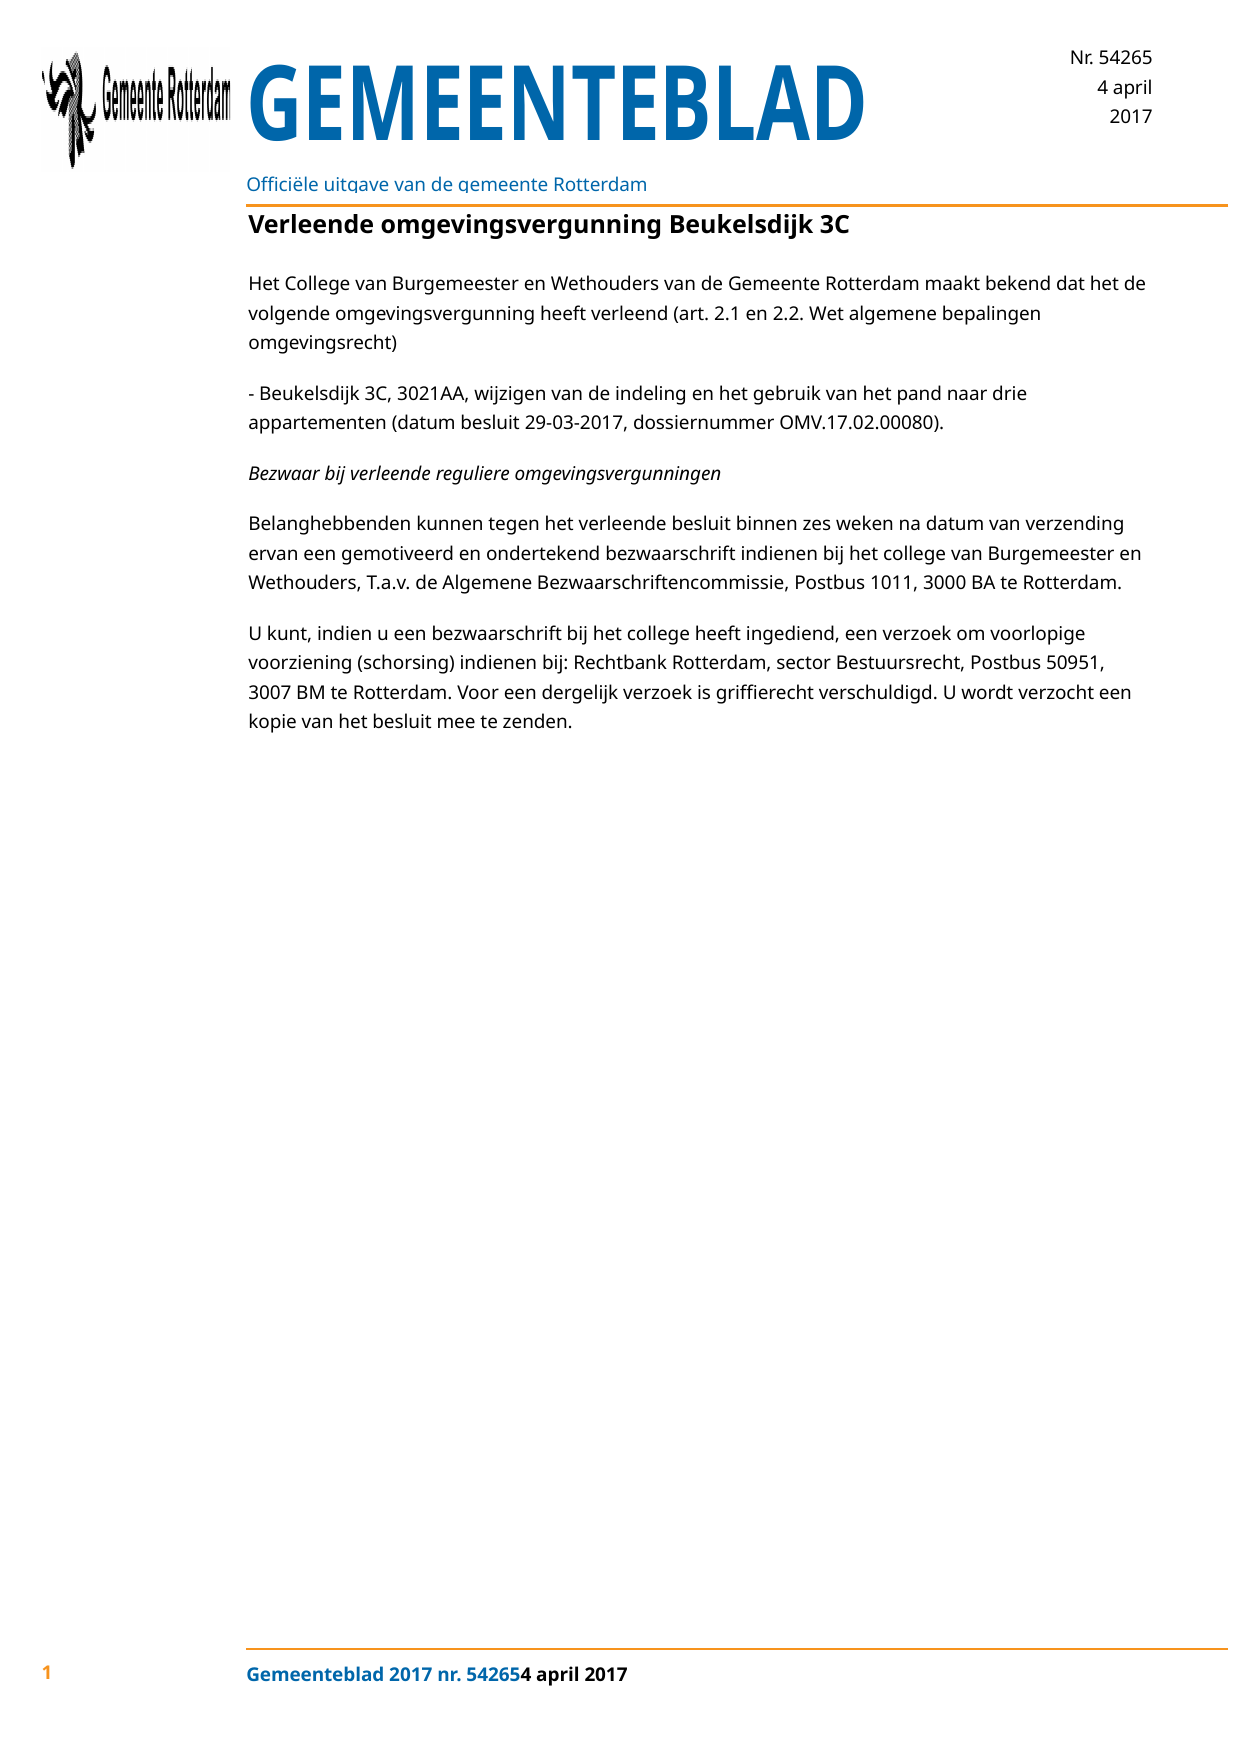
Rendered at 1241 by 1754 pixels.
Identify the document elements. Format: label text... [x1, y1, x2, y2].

text Verleende omgevingsvergunning Beukelsdijk 3C [248, 207, 1152, 241]
picture [41, 47, 231, 172]
text Bezwaar bij verleende reguliere omgevingsvergunningen [248, 460, 1152, 486]
text Belanghebbenden kunnen tegen het verleende besluit binnen zes weken na datum van verzending ervan een gemotiveerd en ondertekend bezwaarschrift indienen bij het college van Burgemeester en Wethouders, T.a.v. de Algemene Bezwaarschriftencommissie, Postbus 1011, 3000 BA te Rotterdam. [248, 510, 1152, 595]
text Het College van Burgemeester en Wethouders van de Gemeente Rotterdam maakt bekend dat het de volgende omgevingsvergunning heeft verleend (art. 2.1 en 2.2. Wet algemene bepalingen omgevingsrecht) [248, 270, 1152, 355]
text - Beukelsdijk 3C, 3021AA, wijzigen van de indeling en het gebruik van het pand naar drie appartementen (datum besluit 29-03-2017, dossiernummer OMV.17.02.00080). [248, 380, 1152, 435]
text U kunt, indien u een bezwaarschrift bij het college heeft ingediend, een verzoek om voorlopige voorziening (schorsing) indienen bij: Rechtbank Rotterdam, sector Bestuursrecht, Postbus 50951, 3007 BM te Rotterdam. Voor een dergelijk verzoek is griffierecht verschuldigd. U wordt verzocht een kopie van het besluit mee te zenden. [248, 620, 1152, 734]
